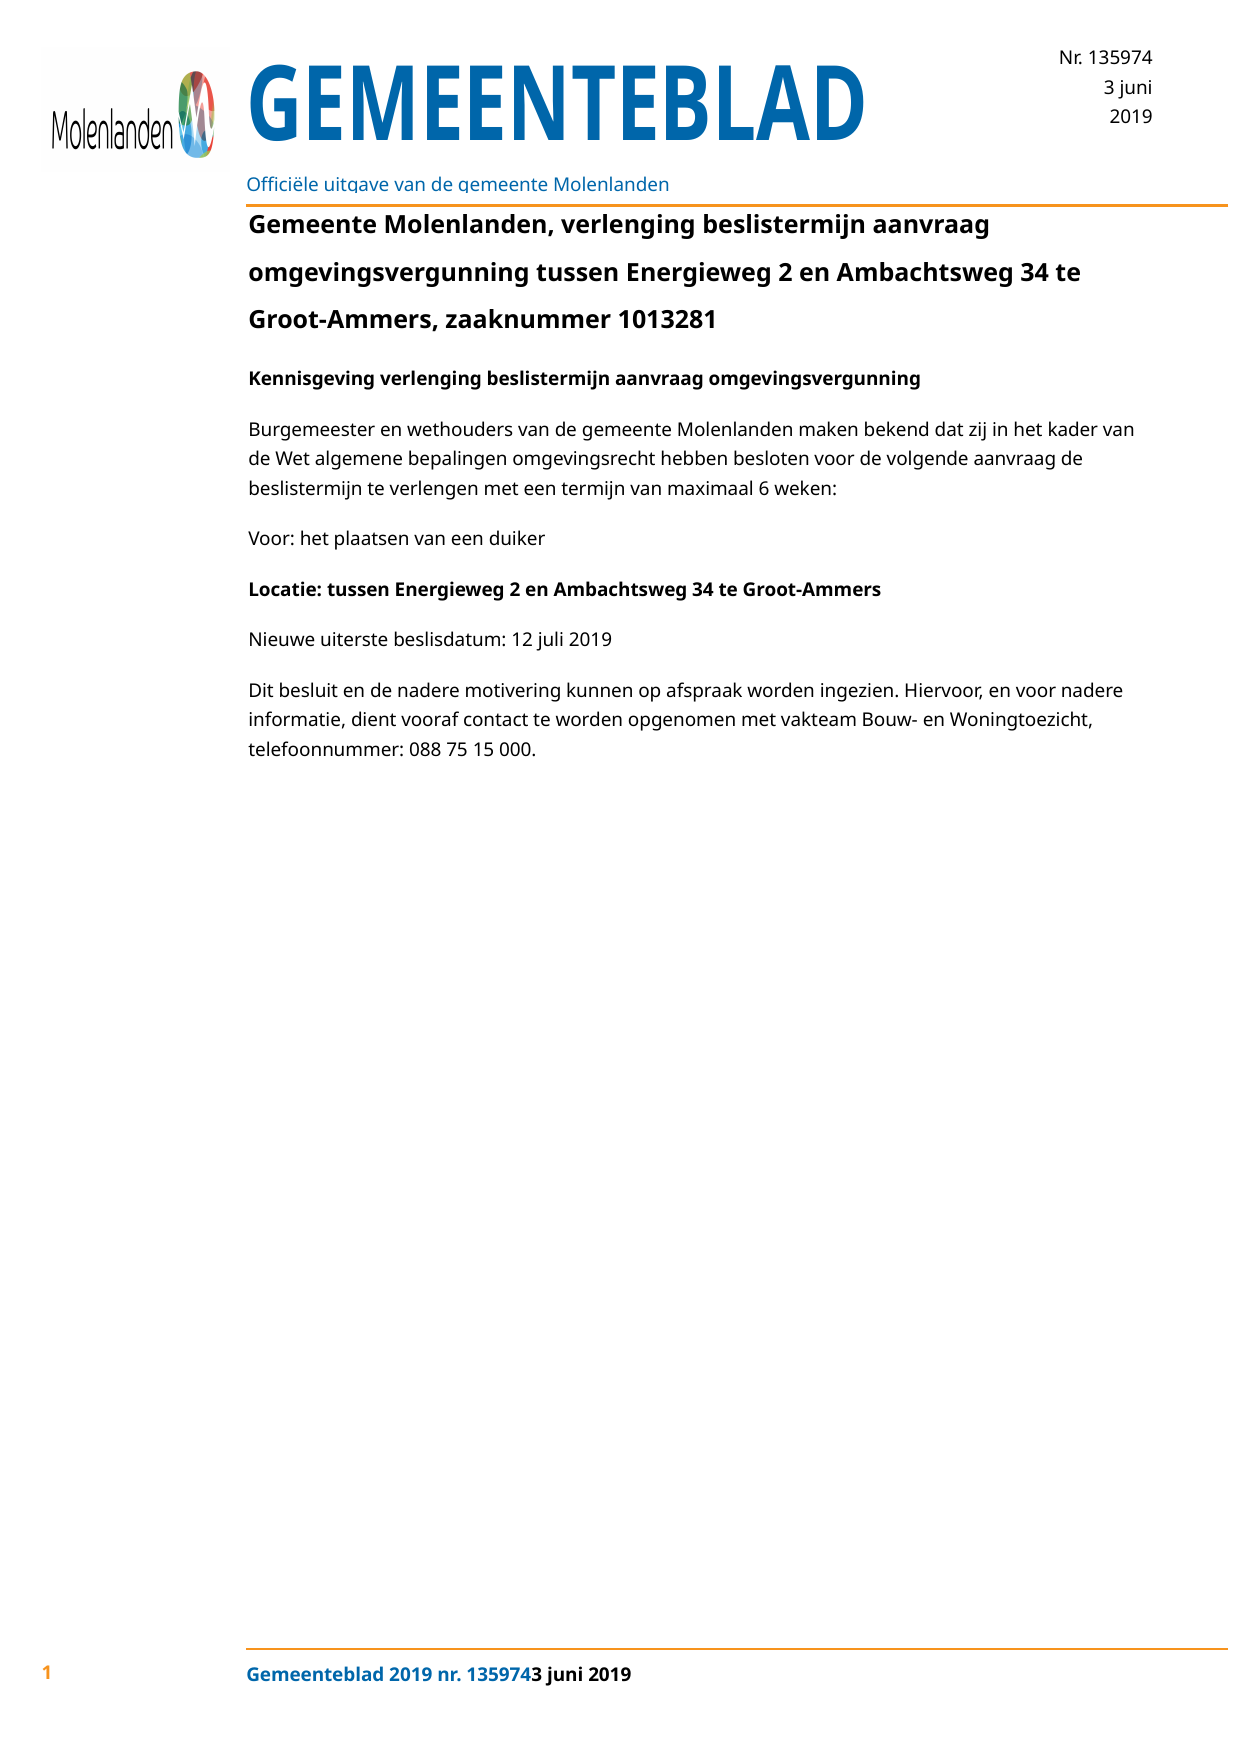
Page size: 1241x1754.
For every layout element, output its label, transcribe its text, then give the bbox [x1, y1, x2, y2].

text Gemeente Molenlanden, verlenging beslistermijn aanvraag omgevingsvergunning tussen Energieweg 2 en Ambachtsweg 34 te Groot-Ammers, zaaknummer 1013281 [248, 207, 1152, 336]
text Kennisgeving verlenging beslistermijn aanvraag omgevingsvergunning [248, 366, 1152, 391]
text Nieuwe uiterste beslisdatum: 12 juli 2019 [248, 626, 1152, 652]
text Voor: het plaatsen van een duiker [248, 526, 1152, 551]
picture [41, 47, 231, 172]
text Dit besluit en de nadere motivering kunnen op afspraak worden ingezien. Hiervoor, en voor nadere informatie, dient vooraf contact te worden opgenomen met vakteam Bouw- en Woningtoezicht, telefoonnummer: 088 75 15 000. [248, 677, 1152, 762]
text Burgemeester en wethouders van de gemeente Molenlanden maken bekend dat zij in het kader van de Wet algemene bepalingen omgevingsrecht hebben besloten voor de volgende aanvraag de beslistermijn te verlengen met een termijn van maximaal 6 weken: [248, 416, 1152, 501]
text Locatie: tussen Energieweg 2 en Ambachtsweg 34 te Groot-Ammers [248, 576, 1152, 602]
